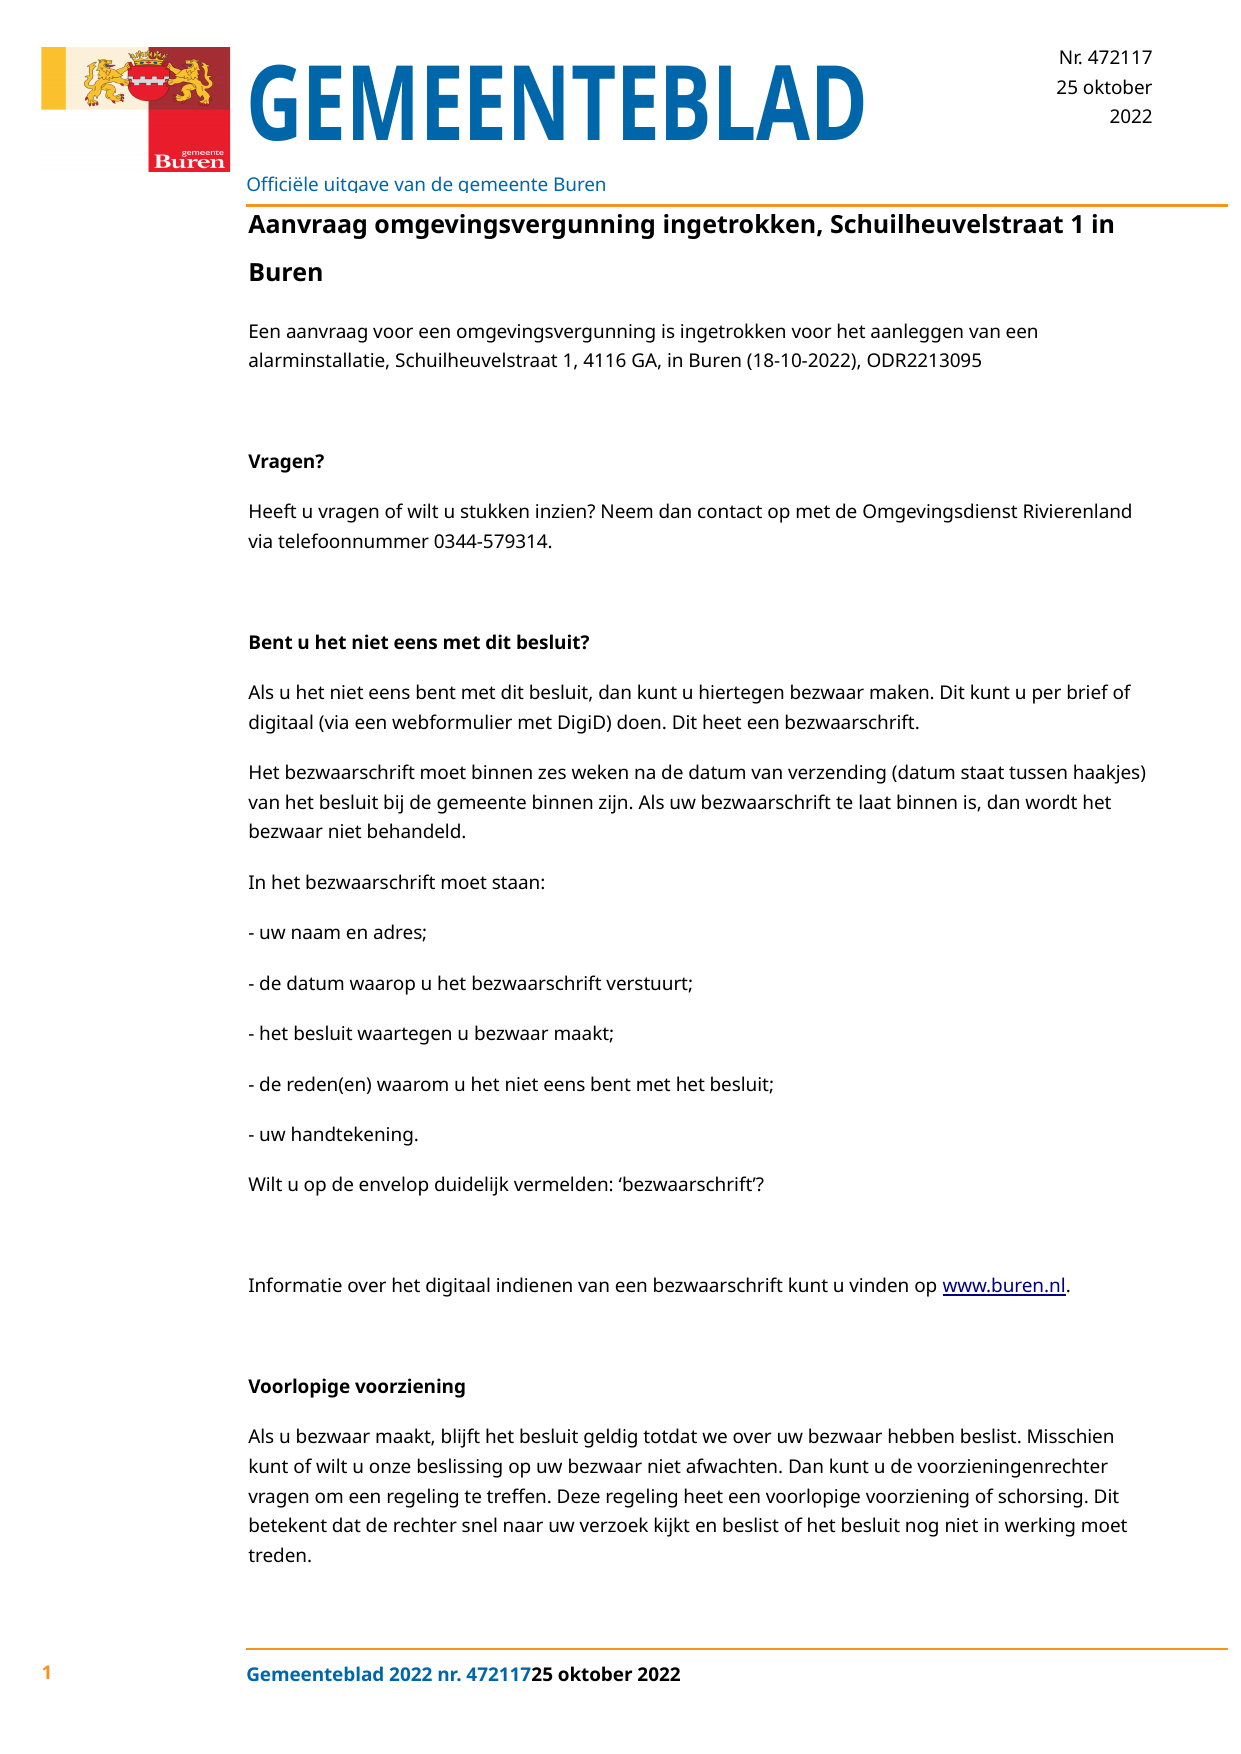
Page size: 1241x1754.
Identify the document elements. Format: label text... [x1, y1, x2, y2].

text Voorlopige voorziening [248, 1373, 1152, 1399]
text Bent u het niet eens met dit besluit? [248, 629, 1152, 655]
text Informatie over het digitaal indienen van een bezwaarschrift kunt u vinden op www.buren.nl. [248, 1272, 1152, 1298]
text Een aanvraag voor een omgevingsvergunning is ingetrokken voor het aanleggen van een alarminstallatie, Schuilheuvelstraat 1, 4116 GA, in Buren (18-10-2022), ODR2213095 [248, 318, 1152, 373]
text Het bezwaarschrift moet binnen zes weken na de datum van verzending (datum staat tussen haakjes) van het besluit bij de gemeente binnen zijn. Als uw bezwaarschrift te laat binnen is, dan wordt het bezwaar niet behandeld. [248, 759, 1152, 844]
text Als u bezwaar maakt, blijft het besluit geldig totdat we over uw bezwaar hebben beslist. Misschien kunt of wilt u onze beslissing op uw bezwaar niet afwachten. Dan kunt u de voorzieningenrechter vragen om een regeling te treffen. Deze regeling heet een voorlopige voorziening of schorsing. Dit betekent dat de rechter snel naar uw verzoek kijkt en beslist of het besluit nog niet in werking moet treden. [248, 1424, 1152, 1568]
text Heeft u vragen of wilt u stukken inzien? Neem dan contact op met de Omgevingsdienst Rivierenland via telefoonnummer 0344-579314. [248, 499, 1152, 554]
text - de datum waarop u het bezwaarschrift verstuurt; [248, 970, 1152, 996]
text - uw naam en adres; [248, 919, 1152, 945]
text Vragen? [248, 448, 1152, 474]
text Wilt u op de envelop duidelijk vermelden: ‘bezwaarschrift’? [248, 1172, 1152, 1197]
picture [41, 47, 231, 172]
text Als u het niet eens bent met dit besluit, dan kunt u hiertegen bezwaar maken. Dit kunt u per brief of digitaal (via een webformulier met DigiD) doen. Dit heet een bezwaarschrift. [248, 679, 1152, 735]
text - uw handtekening. [248, 1121, 1152, 1147]
text In het bezwaarschrift moet staan: [248, 869, 1152, 895]
text - het besluit waartegen u bezwaar maakt; [248, 1020, 1152, 1046]
text - de reden(en) waarom u het niet eens bent met het besluit; [248, 1071, 1152, 1097]
text Aanvraag omgevingsvergunning ingetrokken, Schuilheuvelstraat 1 in Buren [248, 207, 1152, 288]
